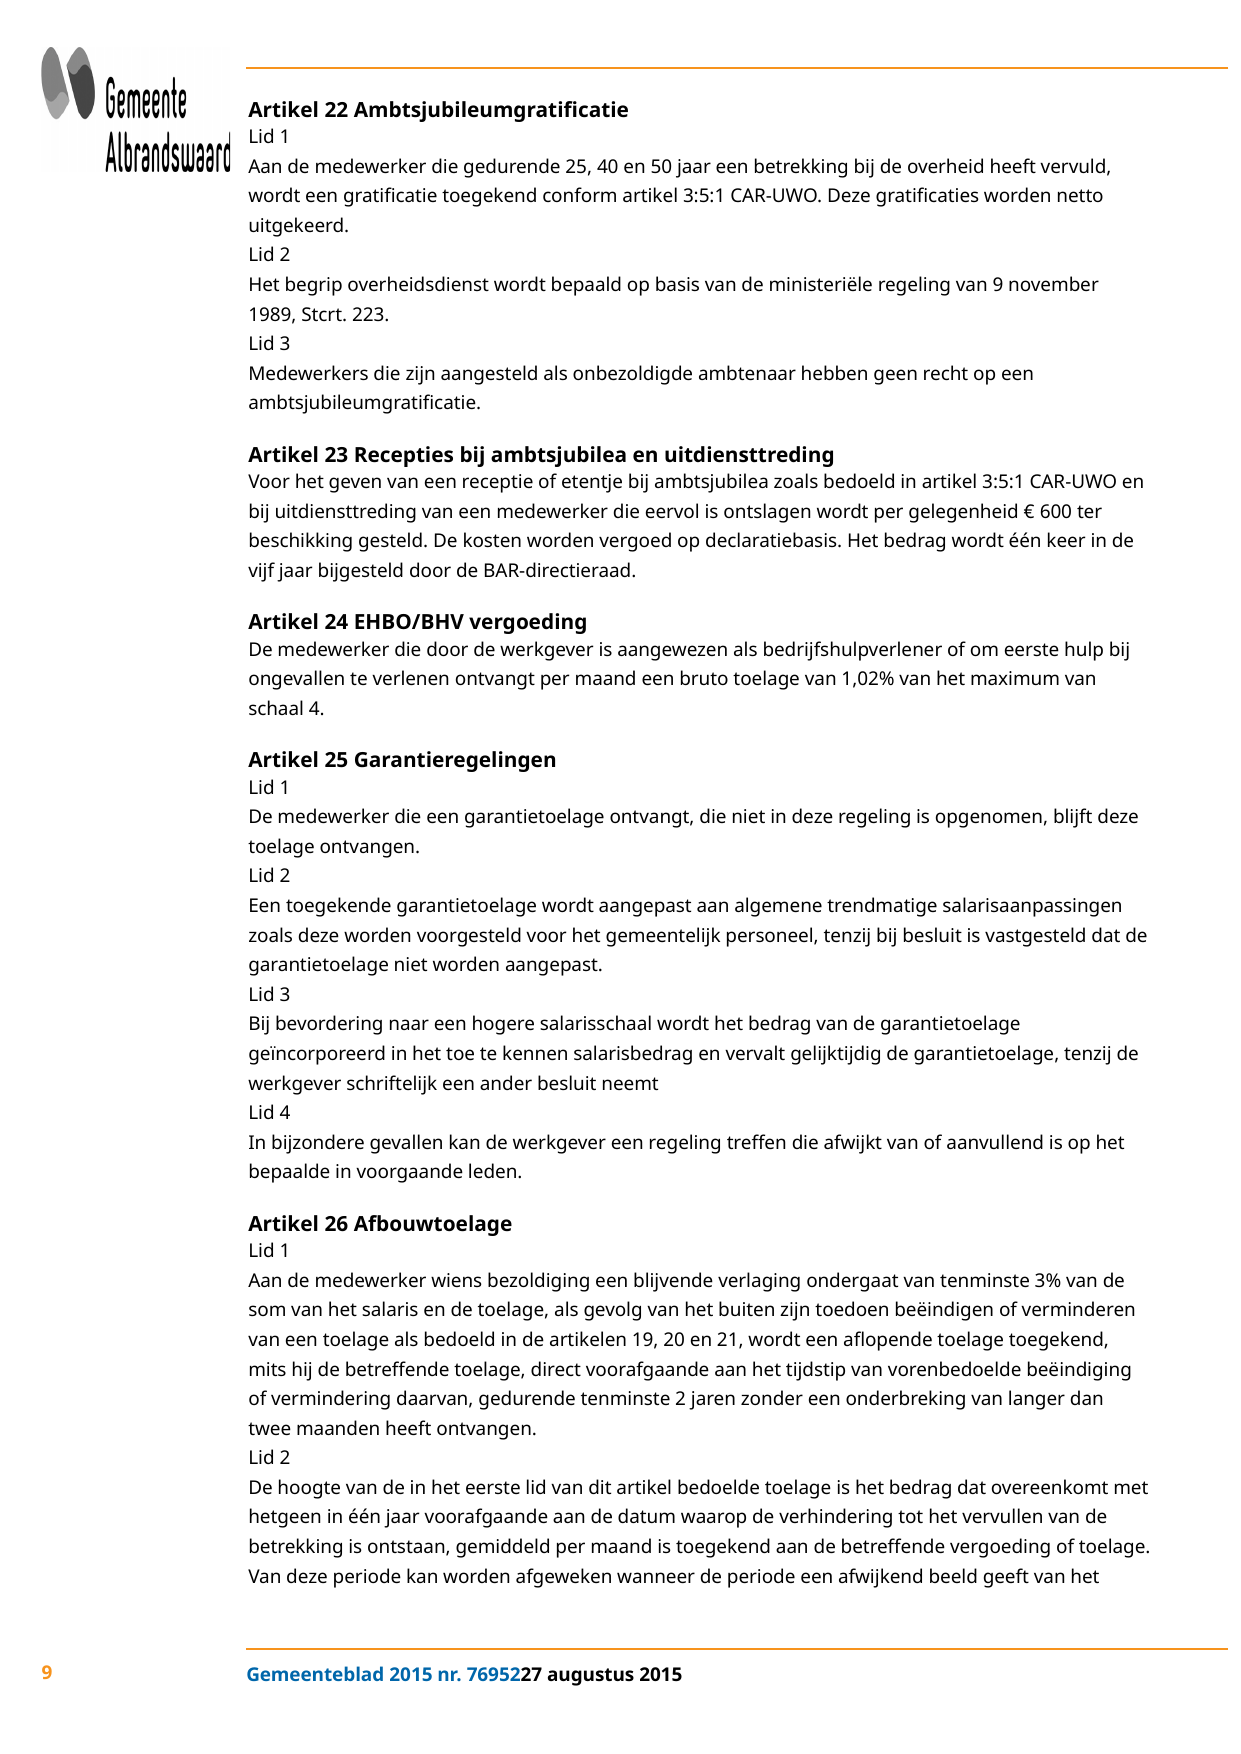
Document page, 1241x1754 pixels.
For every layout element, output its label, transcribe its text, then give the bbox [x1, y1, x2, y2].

text In bijzondere gevallen kan de werkgever een regeling treffen die afwijkt van of aanvullend is op het bepaalde in voorgaande leden. [248, 1129, 1152, 1184]
text Artikel 22 Ambtsjubileumgratificatie [248, 95, 1152, 123]
text Medewerkers die zijn aangesteld als onbezoldigde ambtenaar hebben geen recht op een ambtsjubileumgratificatie. [248, 360, 1152, 415]
text De medewerker die een garantietoelage ontvangt, die niet in deze regeling is opgenomen, blijft deze toelage ontvangen. [248, 803, 1152, 859]
text Lid 2 [248, 242, 1152, 267]
text Voor het geven van een receptie of etentje bij ambtsjubilea zoals bedoeld in artikel 3:5:1 CAR-UWO en bij uitdiensttreding van een medewerker die eervol is ontslagen wordt per gelegenheid € 600 ter beschikking gesteld. De kosten worden vergoed op declaratiebasis. Het bedrag wordt één keer in de vijf jaar bijgesteld door de BAR-directieraad. [248, 468, 1152, 583]
text Artikel 25 Garantieregelingen [248, 746, 1152, 774]
text De hoogte van de in het eerste lid van dit artikel bedoelde toelage is het bedrag dat overeenkomt met hetgeen in één jaar voorafgaande aan de datum waarop de verhindering tot het vervullen van de betrekking is ontstaan, gemiddeld per maand is toegekend aan de betreffende vergoeding of toelage. Van deze periode kan worden afgeweken wanneer de periode een afwijkend beeld geeft van het [248, 1474, 1152, 1588]
text Lid 1 [248, 774, 1152, 800]
picture [41, 47, 231, 172]
text Aan de medewerker wiens bezoldiging een blijvende verlaging ondergaat van tenminste 3% van de som van het salaris en de toelage, als gevolg van het buiten zijn toedoen beëindigen of verminderen van een toelage als bedoeld in de artikelen 19, 20 en 21, wordt een aflopende toelage toegekend, mits hij de betreffende toelage, direct voorafgaande aan het tijdstip van vorenbedoelde beëindiging of vermindering daarvan, gedurende tenminste 2 jaren zonder een onderbreking van langer dan twee maanden heeft ontvangen. [248, 1267, 1152, 1441]
text Artikel 23 Recepties bij ambtsjubilea en uitdiensttreding [248, 440, 1152, 468]
text Lid 1 [248, 1237, 1152, 1263]
text Aan de medewerker die gedurende 25, 40 en 50 jaar een betrekking bij de overheid heeft vervuld, wordt een gratificatie toegekend conform artikel 3:5:1 CAR-UWO. Deze gratificaties worden netto uitgekeerd. [248, 153, 1152, 238]
text Lid 2 [248, 863, 1152, 888]
text Lid 1 [248, 123, 1152, 149]
text Lid 4 [248, 1099, 1152, 1125]
text Artikel 24 EHBO/BHV vergoeding [248, 607, 1152, 636]
text Een toegekende garantietoelage wordt aangepast aan algemene trendmatige salarisaanpassingen zoals deze worden voorgesteld voor het gemeentelijk personeel, tenzij bij besluit is vastgesteld dat de garantietoelage niet worden aangepast. [248, 892, 1152, 977]
text Het begrip overheidsdienst wordt bepaald op basis van de ministeriële regeling van 9 november 1989, Stcrt. 223. [248, 271, 1152, 326]
text Lid 3 [248, 330, 1152, 356]
text Bij bevordering naar een hogere salarisschaal wordt het bedrag van de garantietoelage geïncorporeerd in het toe te kennen salarisbedrag en vervalt gelijktijdig de garantietoelage, tenzij de werkgever schriftelijk een ander besluit neemt [248, 1011, 1152, 1096]
text Lid 3 [248, 981, 1152, 1007]
text Artikel 26 Afbouwtoelage [248, 1209, 1152, 1237]
text De medewerker die door de werkgever is aangewezen als bedrijfshulpverlener of om eerste hulp bij ongevallen te verlenen ontvangt per maand een bruto toelage van 1,02% van het maximum van schaal 4. [248, 636, 1152, 721]
text Lid 2 [248, 1444, 1152, 1470]
